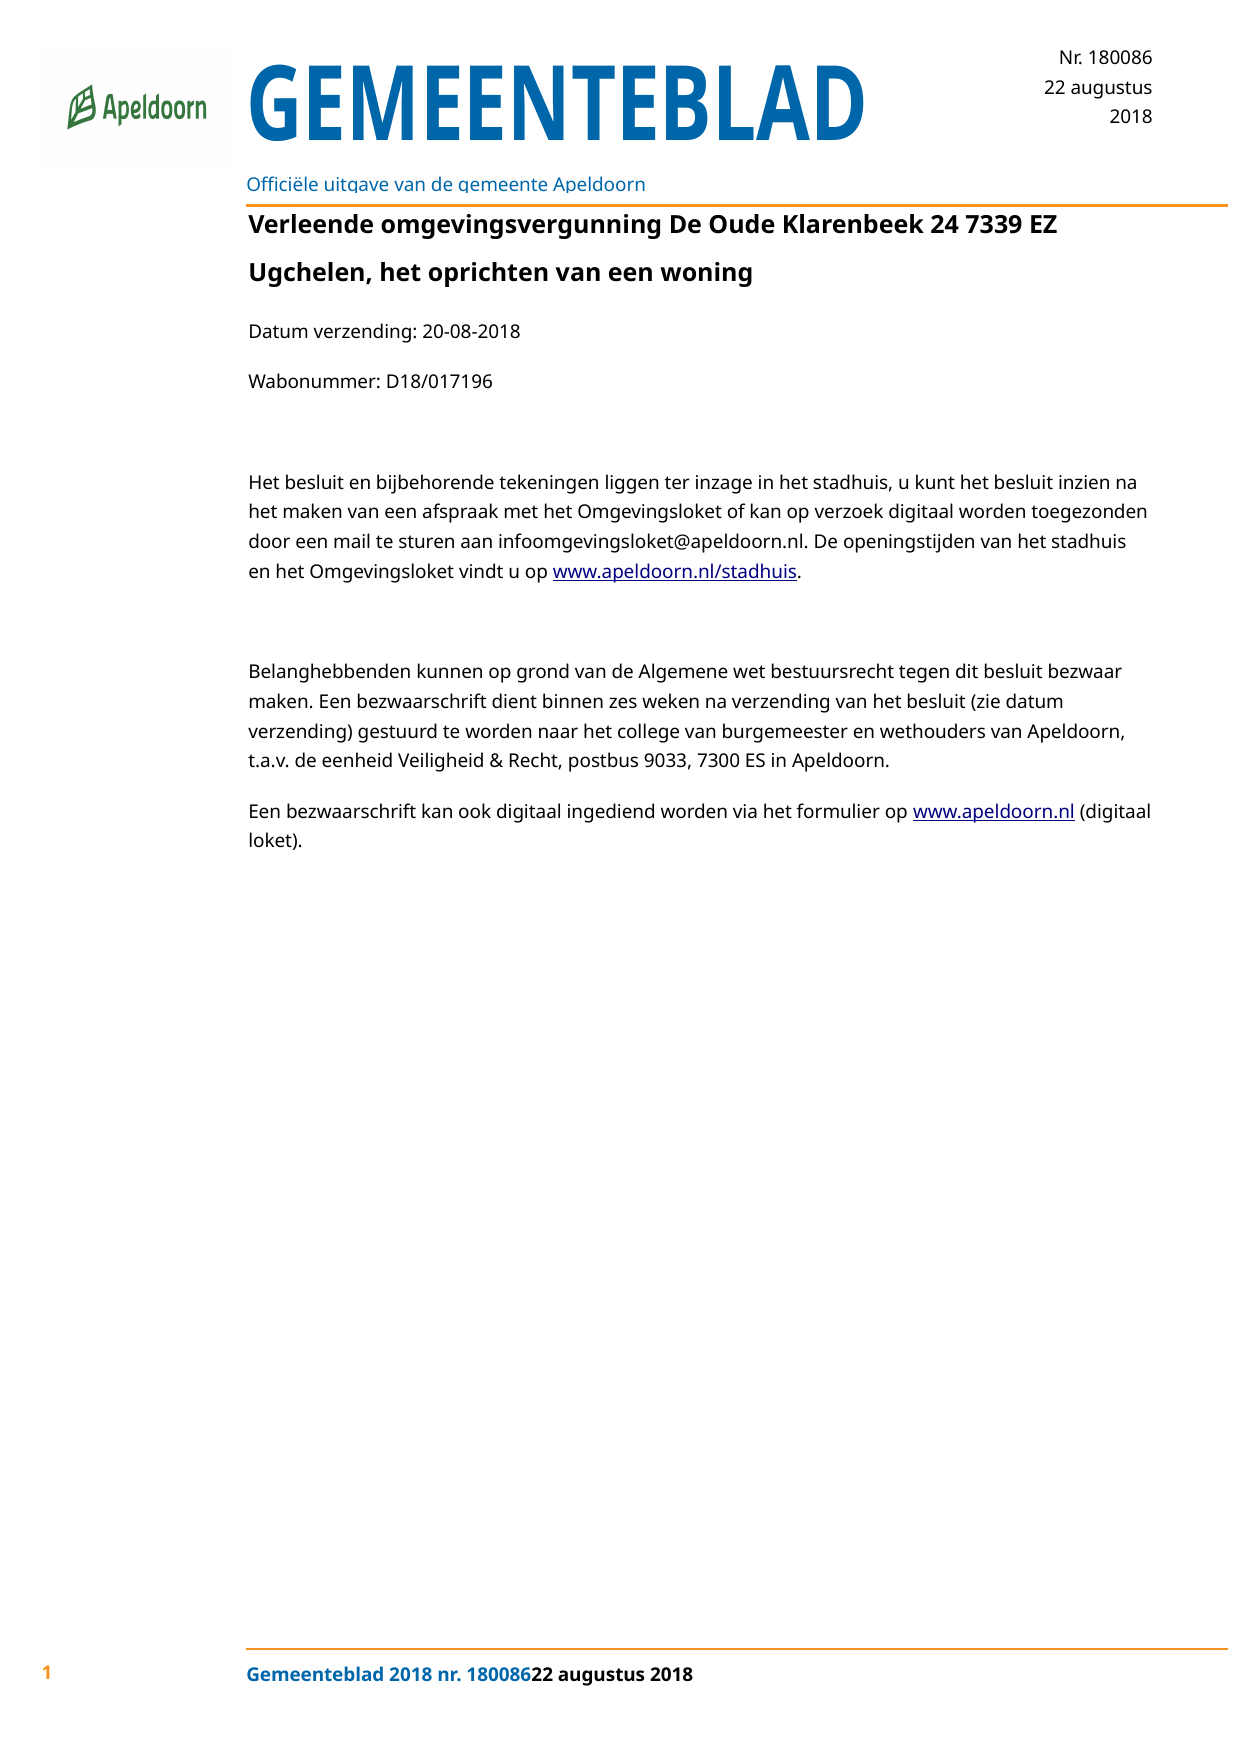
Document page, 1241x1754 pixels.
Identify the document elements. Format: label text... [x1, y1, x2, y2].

text Een bezwaarschrift kan ook digitaal ingediend worden via het formulier op www.apeldoorn.nl (digitaal loket). [248, 798, 1152, 853]
text Datum verzending: 20-08-2018 [248, 318, 1152, 344]
text Het besluit en bijbehorende tekeningen liggen ter inzage in het stadhuis, u kunt het besluit inzien na het maken van een afspraak met het Omgevingsloket of kan op verzoek digitaal worden toegezonden door een mail te sturen aan infoomgevingsloket@apeldoorn.nl. De openingstijden van het stadhuis en het Omgevingsloket vindt u op www.apeldoorn.nl/stadhuis. [248, 469, 1152, 584]
text Verleende omgevingsvergunning De Oude Klarenbeek 24 7339 EZ Ugchelen, het oprichten van een woning [248, 207, 1152, 288]
text Belanghebbenden kunnen op grond van de Algemene wet bestuursrecht tegen dit besluit bezwaar maken. Een bezwaarschrift dient binnen zes weken na verzending van het besluit (zie datum verzending) gestuurd te worden naar het college van burgemeester en wethouders van Apeldoorn, t.a.v. de eenheid Veiligheid & Recht, postbus 9033, 7300 ES in Apeldoorn. [248, 659, 1152, 773]
picture [41, 47, 231, 172]
text Wabonummer: D18/017196 [248, 368, 1152, 394]
